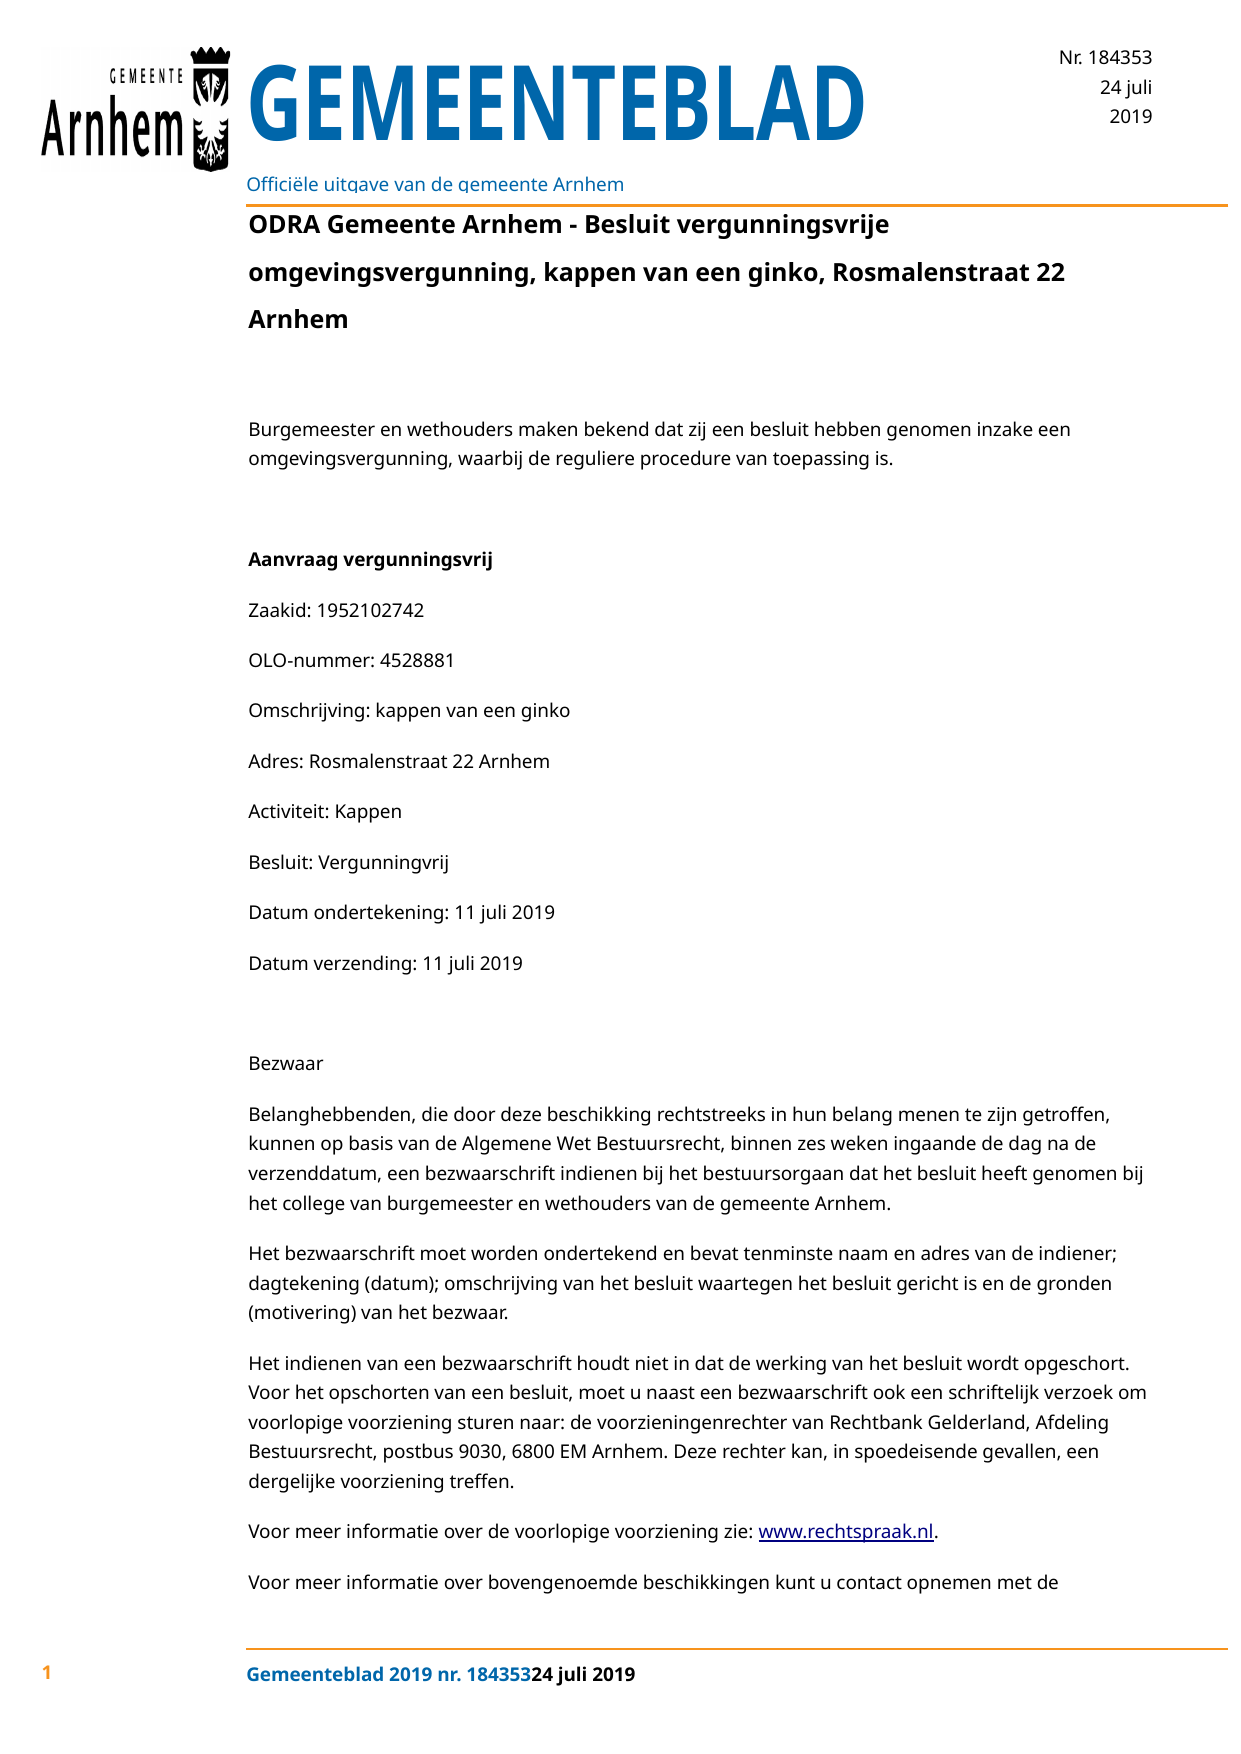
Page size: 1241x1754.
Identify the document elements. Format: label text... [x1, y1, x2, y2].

text Het indienen van een bezwaarschrift houdt niet in dat de werking van het besluit wordt opgeschort. Voor het opschorten van een besluit, moet u naast een bezwaarschrift ook een schriftelijk verzoek om voorlopige voorziening sturen naar: de voorzieningenrechter van Rechtbank Gelderland, Afdeling Bestuursrecht, postbus 9030, 6800 EM Arnhem. Deze rechter kan, in spoedeisende gevallen, een dergelijke voorziening treffen. [248, 1350, 1152, 1494]
text Datum ondertekening: 11 juli 2019 [248, 899, 1152, 925]
text Activiteit: Kappen [248, 798, 1152, 824]
text Omschrijving: kappen van een ginko [248, 698, 1152, 723]
text Voor meer informatie over de voorlopige voorziening zie: www.rechtspraak.nl. [248, 1518, 1152, 1544]
text Datum verzending: 11 juli 2019 [248, 950, 1152, 975]
text Besluit: Vergunningvrij [248, 849, 1152, 874]
text OLO-nummer: 4528881 [248, 647, 1152, 673]
text Bezwaar [248, 1051, 1152, 1076]
text ODRA Gemeente Arnhem - Besluit vergunningsvrije omgevingsvergunning, kappen van een ginko, Rosmalenstraat 22 Arnhem [248, 207, 1152, 336]
text Voor meer informatie over bovengenoemde beschikkingen kunt u contact opnemen met de [248, 1569, 1152, 1594]
text Belanghebbenden, die door deze beschikking rechtstreeks in hun belang menen te zijn getroffen, kunnen op basis van de Algemene Wet Bestuursrecht, binnen zes weken ingaande de dag na de verzenddatum, een bezwaarschrift indienen bij het bestuursorgaan dat het besluit heeft genomen bij het college van burgemeester en wethouders van de gemeente Arnhem. [248, 1101, 1152, 1215]
text Zaakid: 1952102742 [248, 597, 1152, 622]
text Het bezwaarschrift moet worden ondertekend en bevat tenminste naam en adres van de indiener; dagtekening (datum); omschrijving van het besluit waartegen het besluit gericht is en de gronden (motivering) van het bezwaar. [248, 1240, 1152, 1325]
text Burgemeester en wethouders maken bekend dat zij een besluit hebben genomen inzake een omgevingsvergunning, waarbij de reguliere procedure van toepassing is. [248, 416, 1152, 471]
text Aanvraag vergunningsvrij [248, 546, 1152, 572]
picture [41, 47, 231, 172]
text Adres: Rosmalenstraat 22 Arnhem [248, 748, 1152, 774]
